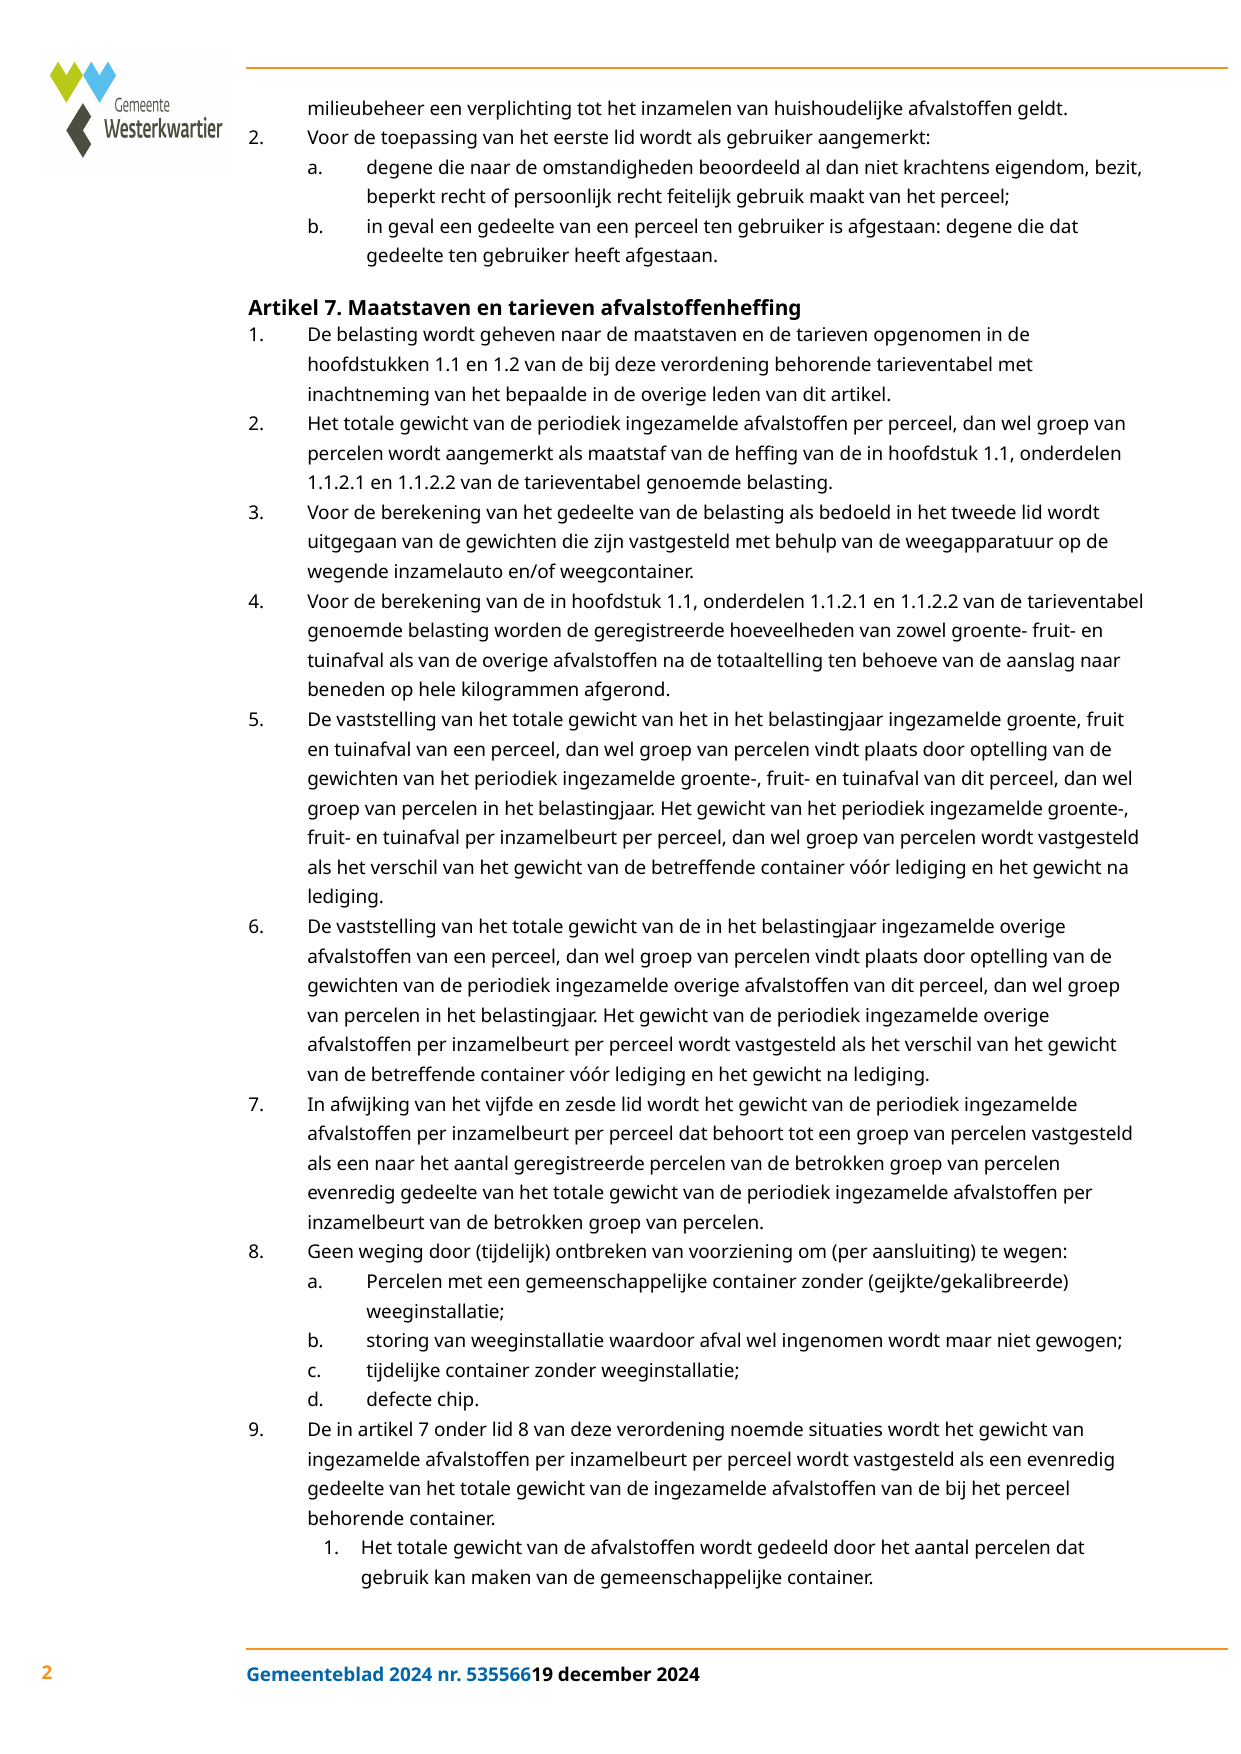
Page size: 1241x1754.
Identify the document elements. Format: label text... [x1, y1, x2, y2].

list De belasting wordt geheven naar de maatstaven en de tarieven opgenomen in de hoofdstukken 1.1 en 1.2 van de bij deze verordening behorende tarieventabel met inachtneming van het bepaalde in de overige leden van dit artikel. [248, 322, 1152, 406]
list storing van weeginstallatie waardoor afval wel ingenomen wordt maar niet gewogen; [307, 1327, 1152, 1353]
list tijdelijke container zonder weeginstallatie; [307, 1357, 1152, 1383]
list degene die naar de omstandigheden beoordeeld al dan niet krachtens eigendom, bezit, beperkt recht of persoonlijk recht feitelijk gebruik maakt van het perceel; [307, 154, 1152, 209]
list Het totale gewicht van de afvalstoffen wordt gedeeld door het aantal percelen dat gebruik kan maken van de gemeenschappelijke container. [323, 1534, 1152, 1590]
list Geen weging door (tijdelijk) ontbreken van voorziening om (per aansluiting) te wegen: [248, 1239, 1152, 1264]
list De vaststelling van het totale gewicht van het in het belastingjaar ingezamelde groente, fruit en tuinafval van een perceel, dan wel groep van percelen vindt plaats door optelling van de gewichten van het periodiek ingezamelde groente-, fruit- en tuinafval van dit perceel, dan wel groep van percelen in het belastingjaar. Het gewicht van het periodiek ingezamelde groente-, fruit- en tuinafval per inzamelbeurt per perceel, dan wel groep van percelen wordt vastgesteld als het verschil van het gewicht van de betreffende container vóór lediging en het gewicht na lediging. [248, 706, 1152, 909]
list Percelen met een gemeenschappelijke container zonder (geijkte/gekalibreerde) weeginstallatie; [307, 1268, 1152, 1323]
list In afwijking van het vijfde en zesde lid wordt het gewicht van de periodiek ingezamelde afvalstoffen per inzamelbeurt per perceel dat behoort tot een groep van percelen vastgesteld als een naar het aantal geregistreerde percelen van de betrokken groep van percelen evenredig gedeelte van het totale gewicht van de periodiek ingezamelde afvalstoffen per inzamelbeurt van de betrokken groep van percelen. [248, 1091, 1152, 1235]
list Voor de berekening van de in hoofdstuk 1.1, onderdelen 1.1.2.1 en 1.1.2.2 van de tarieventabel genoemde belasting worden de geregistreerde hoeveelheden van zowel groente- fruit- en tuinafval als van de overige afvalstoffen na de totaaltelling ten behoeve van de aanslag naar beneden op hele kilogrammen afgerond. [248, 588, 1152, 702]
list De in artikel 7 onder lid 8 van deze verordening noemde situaties wordt het gewicht van ingezamelde afvalstoffen per inzamelbeurt per perceel wordt vastgesteld als een evenredig gedeelte van het totale gewicht van de ingezamelde afvalstoffen van de bij het perceel behorende container. [248, 1416, 1152, 1531]
list defecte chip. [307, 1387, 1152, 1412]
list Voor de toepassing van het eerste lid wordt als gebruiker aangemerkt: [248, 124, 1152, 150]
list in geval een gedeelte van een perceel ten gebruiker is afgestaan: degene die dat gedeelte ten gebruiker heeft afgestaan. [307, 213, 1152, 268]
list Het totale gewicht van de periodiek ingezamelde afvalstoffen per perceel, dan wel groep van percelen wordt aangemerkt als maatstaf van de heffing van de in hoofdstuk 1.1, onderdelen 1.1.2.1 en 1.1.2.2 van de tarieventabel genoemde belasting. [248, 410, 1152, 495]
list De vaststelling van het totale gewicht van de in het belastingjaar ingezamelde overige afvalstoffen van een perceel, dan wel groep van percelen vindt plaats door optelling van de gewichten van de periodiek ingezamelde overige afvalstoffen van dit perceel, dan wel groep van percelen in het belastingjaar. Het gewicht van de periodiek ingezamelde overige afvalstoffen per inzamelbeurt per perceel wordt vastgesteld als het verschil van het gewicht van de betreffende container vóór lediging en het gewicht na lediging. [248, 913, 1152, 1087]
list Voor de berekening van het gedeelte van de belasting als bedoeld in het tweede lid wordt uitgegaan van de gewichten die zijn vastgesteld met behulp van de weegapparatuur op de wegende inzamelauto en/of weegcontainer. [248, 499, 1152, 584]
list milieubeheer een verplichting tot het inzamelen van huishoudelijke afvalstoffen geldt. [248, 95, 1152, 121]
picture [41, 47, 231, 172]
text Artikel 7. Maatstaven en tarieven afvalstoffenheffing [248, 293, 1152, 322]
